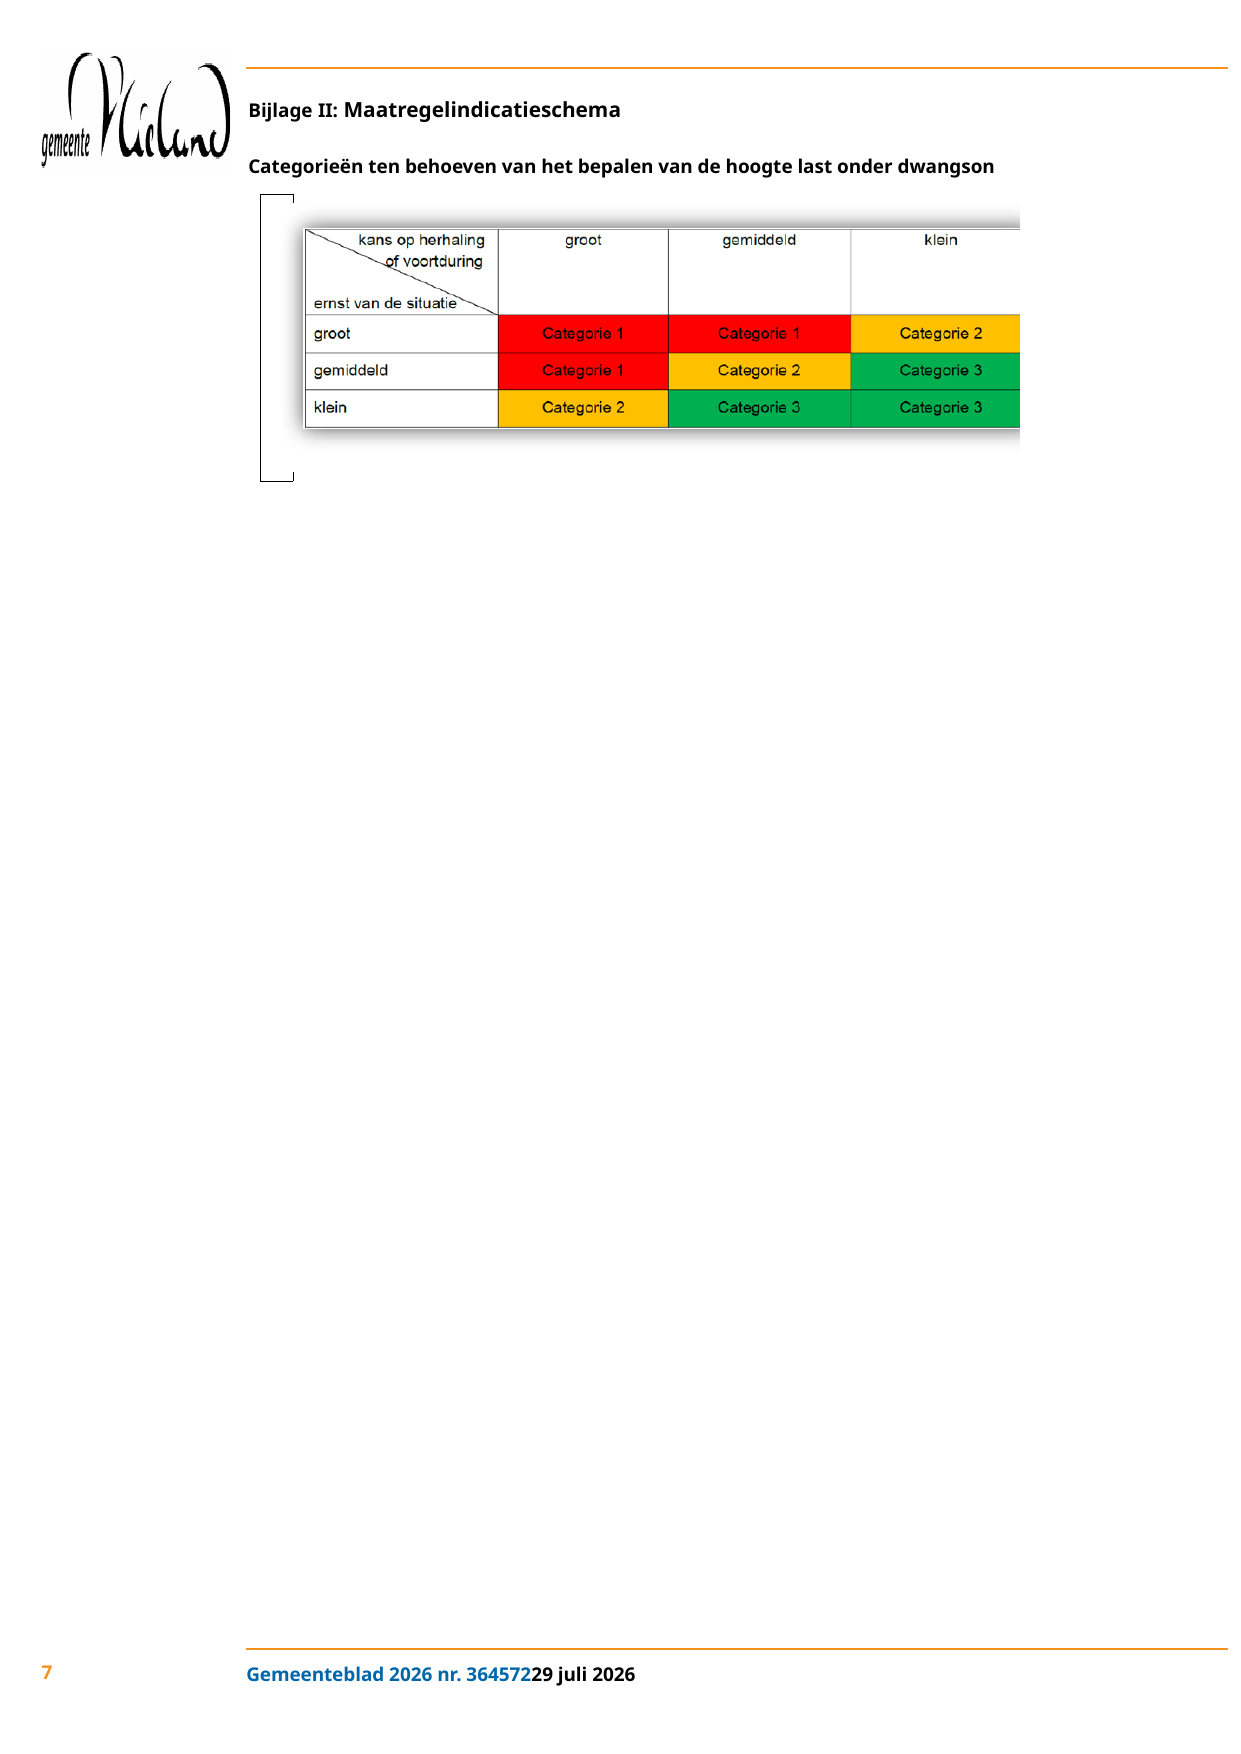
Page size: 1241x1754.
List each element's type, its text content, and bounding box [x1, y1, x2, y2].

picture [41, 47, 231, 172]
text Bijlage II: Maatregelindicatieschema [248, 95, 1152, 123]
text Categorieën ten behoeven van het bepalen van de hoogte last onder dwangson [248, 153, 1152, 179]
picture [268, 203, 1037, 472]
